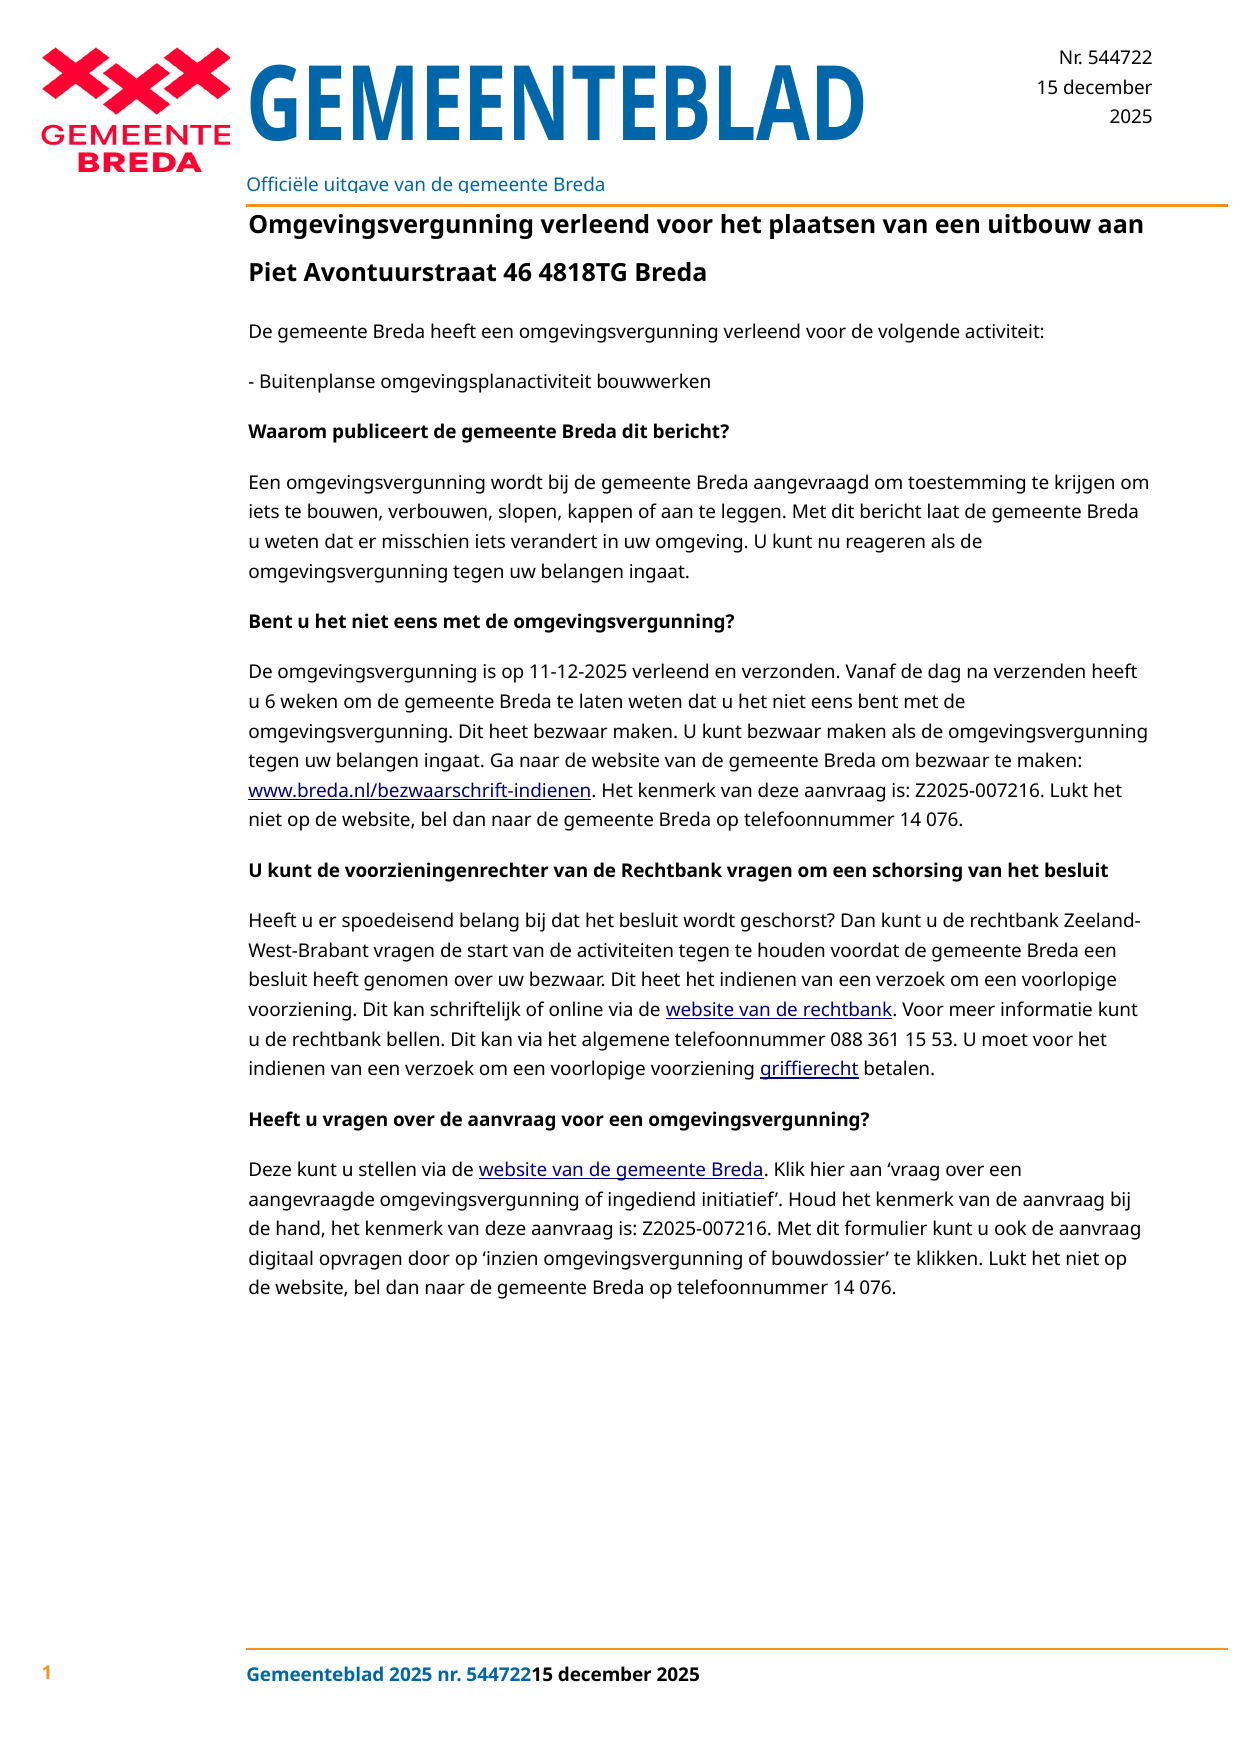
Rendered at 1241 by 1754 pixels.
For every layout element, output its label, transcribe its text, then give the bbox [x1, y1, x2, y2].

text Deze kunt u stellen via de website van de gemeente Breda. Klik hier aan ‘vraag over een aangevraagde omgevingsvergunning of ingediend initiatief’. Houd het kenmerk van de aanvraag bij de hand, het kenmerk van deze aanvraag is: Z2025-007216. Met dit formulier kunt u ook de aanvraag digitaal opvragen door op ‘inzien omgevingsvergunning of bouwdossier’ te klikken. Lukt het niet op de website, bel dan naar de gemeente Breda op telefoonnummer 14 076. [248, 1156, 1152, 1300]
text U kunt de voorzieningenrechter van de Rechtbank vragen om een schorsing van het besluit [248, 857, 1152, 883]
text Een omgevingsvergunning wordt bij de gemeente Breda aangevraagd om toestemming te krijgen om iets te bouwen, verbouwen, slopen, kappen of aan te leggen. Met dit bericht laat de gemeente Breda u weten dat er misschien iets verandert in uw omgeving. U kunt nu reageren als de omgevingsvergunning tegen uw belangen ingaat. [248, 469, 1152, 584]
text - Buitenplanse omgevingsplanactiviteit bouwwerken [248, 368, 1152, 394]
text De gemeente Breda heeft een omgevingsvergunning verleend voor de volgende activiteit: [248, 318, 1152, 344]
text Heeft u er spoedeisend belang bij dat het besluit wordt geschorst? Dan kunt u de rechtbank Zeeland-West-Brabant vragen de start van de activiteiten tegen te houden voordat de gemeente Breda een besluit heeft genomen over uw bezwaar. Dit heet het indienen van een verzoek om een voorlopige voorziening. Dit kan schriftelijk of online via de website van de rechtbank. Voor meer informatie kunt u de rechtbank bellen. Dit kan via het algemene telefoonnummer 088 361 15 53. U moet voor het indienen van een verzoek om een voorlopige voorziening griffierecht betalen. [248, 907, 1152, 1081]
text Heeft u vragen over de aanvraag voor een omgevingsvergunning? [248, 1106, 1152, 1132]
picture [41, 47, 231, 172]
text Bent u het niet eens met de omgevingsvergunning? [248, 608, 1152, 634]
text Waarom publiceert de gemeente Breda dit bericht? [248, 419, 1152, 444]
text De omgevingsvergunning is op 11-12-2025 verleend en verzonden. Vanaf de dag na verzenden heeft u 6 weken om de gemeente Breda te laten weten dat u het niet eens bent met de omgevingsvergunning. Dit heet bezwaar maken. U kunt bezwaar maken als de omgevingsvergunning tegen uw belangen ingaat. Ga naar de website van de gemeente Breda om bezwaar te maken: www.breda.nl/bezwaarschrift-indienen. Het kenmerk van deze aanvraag is: Z2025-007216. Lukt het niet op de website, bel dan naar de gemeente Breda op telefoonnummer 14 076. [248, 659, 1152, 832]
text Omgevingsvergunning verleend voor het plaatsen van een uitbouw aan Piet Avontuurstraat 46 4818TG Breda [248, 207, 1152, 288]
